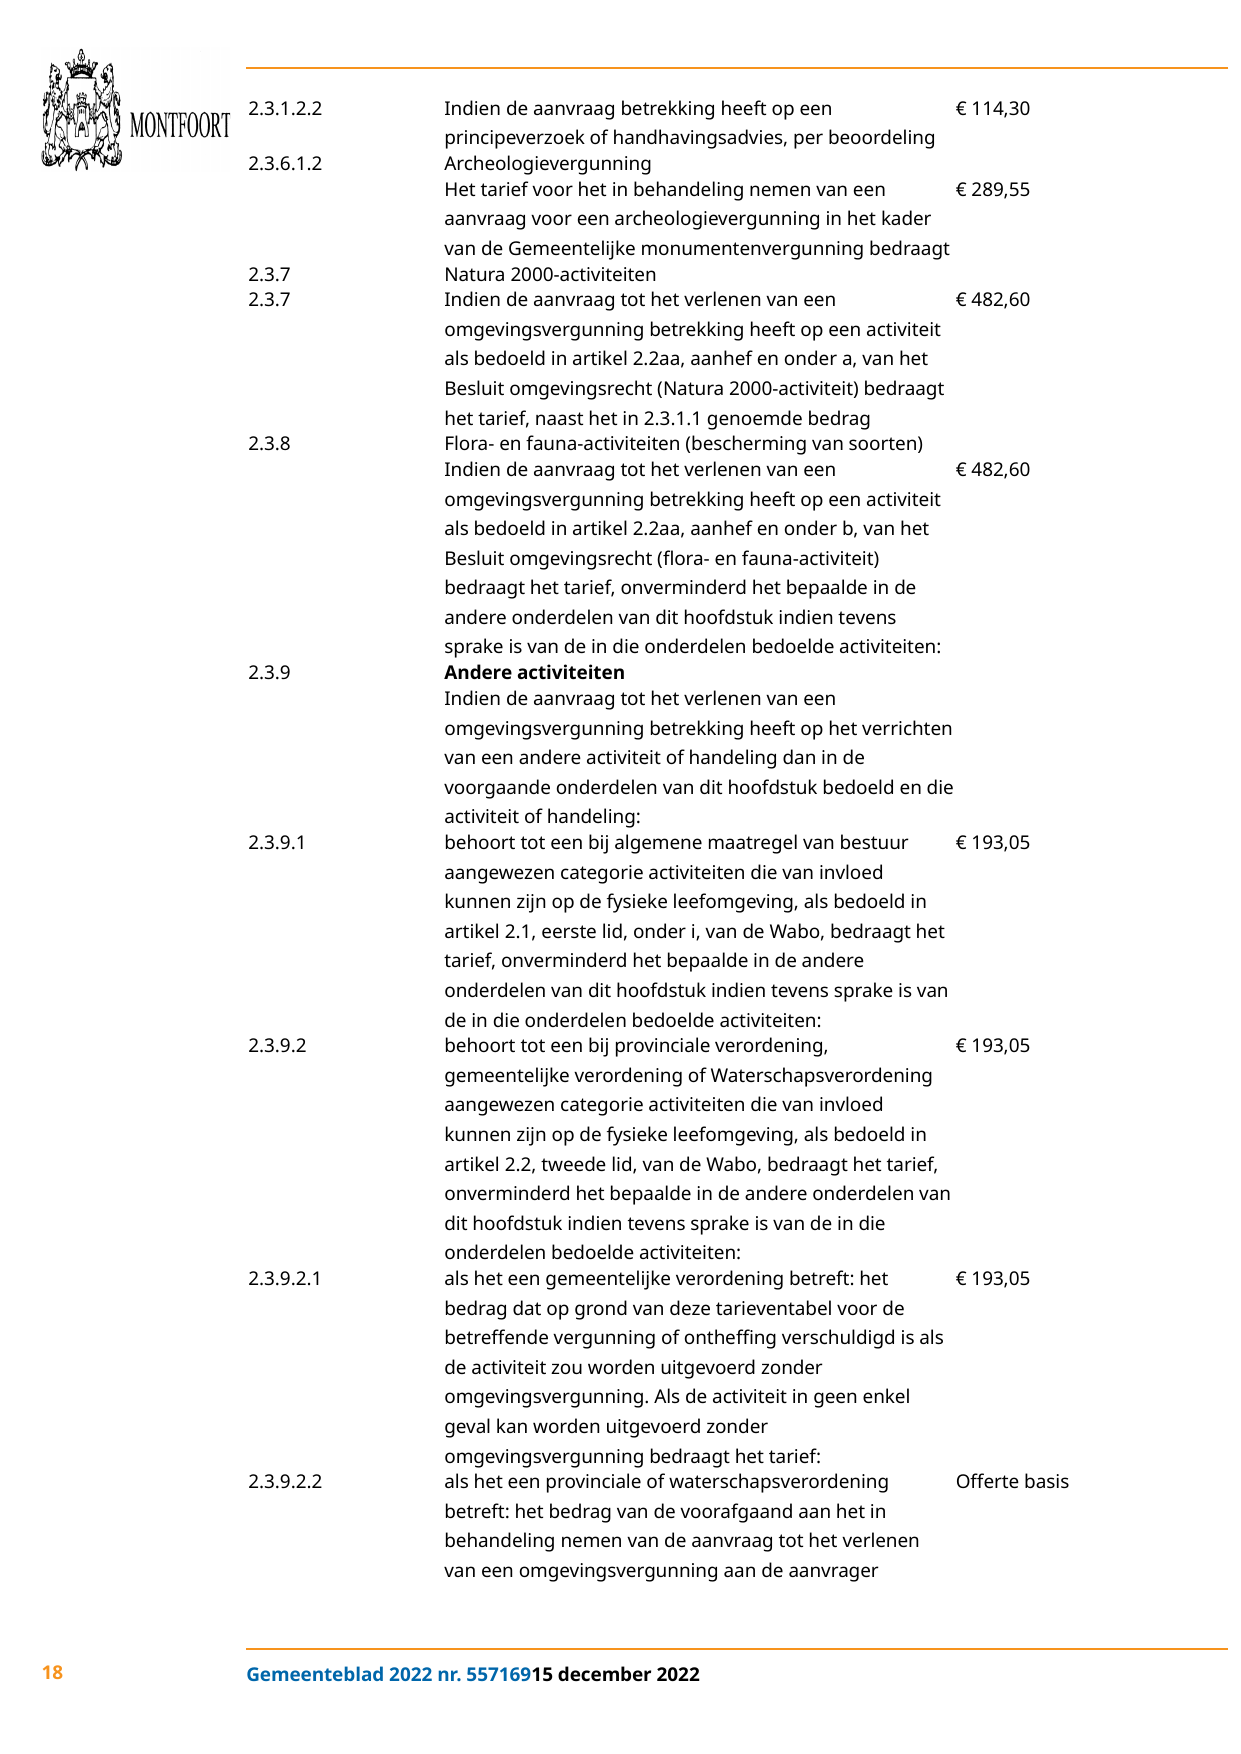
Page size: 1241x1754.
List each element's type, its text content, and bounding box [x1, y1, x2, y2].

table_cell [956, 150, 1152, 176]
table_cell 2.3.9 [248, 660, 444, 685]
table_cell [956, 685, 1152, 829]
table_cell [248, 176, 444, 261]
table_cell € 114,30 [956, 95, 1152, 150]
table_cell 2.3.8 [248, 431, 444, 456]
table_cell 2.3.9.2 [248, 1033, 444, 1265]
table_cell Indien de aanvraag betrekking heeft op een principeverzoek of handhavingsadvies, per beoordeling [444, 95, 956, 150]
table_cell behoort tot een bij algemene maatregel van bestuur aangewezen categorie activiteiten die van invloed kunnen zijn op de fysieke leefomgeving, als bedoeld in artikel 2.1, eerste lid, onder i, van de Wabo, bedraagt het tarief, onverminderd het bepaalde in de andere onderdelen van dit hoofdstuk indien tevens sprake is van de in die onderdelen bedoelde activiteiten: [444, 829, 956, 1032]
table_cell 2.3.9.2.2 [248, 1469, 444, 1583]
table_cell € 193,05 [956, 829, 1152, 1032]
table_cell 2.3.7 [248, 286, 444, 431]
table_cell [956, 431, 1152, 456]
table_cell € 482,60 [956, 456, 1152, 659]
table_cell 2.3.1.2.2 [248, 95, 444, 150]
table_cell [956, 660, 1152, 685]
table_cell als het een gemeentelijke verordening betreft: het bedrag dat op grond van deze tarieventabel voor de betreffende vergunning of ontheffing verschuldigd is als de activiteit zou worden uitgevoerd zonder omgevingsvergunning. Als de activiteit in geen enkel geval kan worden uitgevoerd zonder omgevingsvergunning bedraagt het tarief: [444, 1265, 956, 1468]
table_cell 2.3.7 [248, 261, 444, 286]
table_cell Offerte basis [956, 1469, 1152, 1583]
table_cell Natura 2000-activiteiten [444, 261, 956, 286]
table_cell als het een provinciale of waterschapsverordening betreft: het bedrag van de voorafgaand aan het in behandeling nemen van de aanvraag tot het verlenen van een omgevingsvergunning aan de aanvrager [444, 1469, 956, 1583]
table_cell € 482,60 [956, 286, 1152, 431]
table_cell Indien de aanvraag tot het verlenen van een omgevingsvergunning betrekking heeft op een activiteit als bedoeld in artikel 2.2aa, aanhef en onder a, van het Besluit omgevingsrecht (Natura 2000-activiteit) bedraagt het tarief, naast het in 2.3.1.1 genoemde bedrag [444, 286, 956, 431]
table_cell Indien de aanvraag tot het verlenen van een omgevingsvergunning betrekking heeft op een activiteit als bedoeld in artikel 2.2aa, aanhef en onder b, van het Besluit omgevingsrecht (flora- en fauna-activiteit) bedraagt het tarief, onverminderd het bepaalde in de andere onderdelen van dit hoofdstuk indien tevens sprake is van de in die onderdelen bedoelde activiteiten: [444, 456, 956, 659]
picture [41, 47, 231, 172]
table_cell Flora- en fauna-activiteiten (bescherming van soorten) [444, 431, 956, 456]
table_cell 2.3.9.1 [248, 829, 444, 1032]
table_cell Andere activiteiten [444, 660, 956, 685]
table_cell [956, 261, 1152, 286]
table_cell 2.3.9.2.1 [248, 1265, 444, 1468]
table_cell Archeologievergunning [444, 150, 956, 176]
table_cell behoort tot een bij provinciale verordening, gemeentelijke verordening of Waterschapsverordening aangewezen categorie activiteiten die van invloed kunnen zijn op de fysieke leefomgeving, als bedoeld in artikel 2.2, tweede lid, van de Wabo, bedraagt het tarief, onverminderd het bepaalde in de andere onderdelen van dit hoofdstuk indien tevens sprake is van de in die onderdelen bedoelde activiteiten: [444, 1033, 956, 1265]
table_cell [248, 685, 444, 829]
table_cell Het tarief voor het in behandeling nemen van een aanvraag voor een archeologievergunning in het kader van de Gemeentelijke monumentenvergunning bedraagt [444, 176, 956, 261]
table_cell [248, 456, 444, 659]
table_cell € 193,05 [956, 1033, 1152, 1265]
table_cell 2.3.6.1.2 [248, 150, 444, 176]
table_cell € 289,55 [956, 176, 1152, 261]
table_cell € 193,05 [956, 1265, 1152, 1468]
table_cell Indien de aanvraag tot het verlenen van een omgevingsvergunning betrekking heeft op het verrichten van een andere activiteit of handeling dan in de voorgaande onderdelen van dit hoofdstuk bedoeld en die activiteit of handeling: [444, 685, 956, 829]
